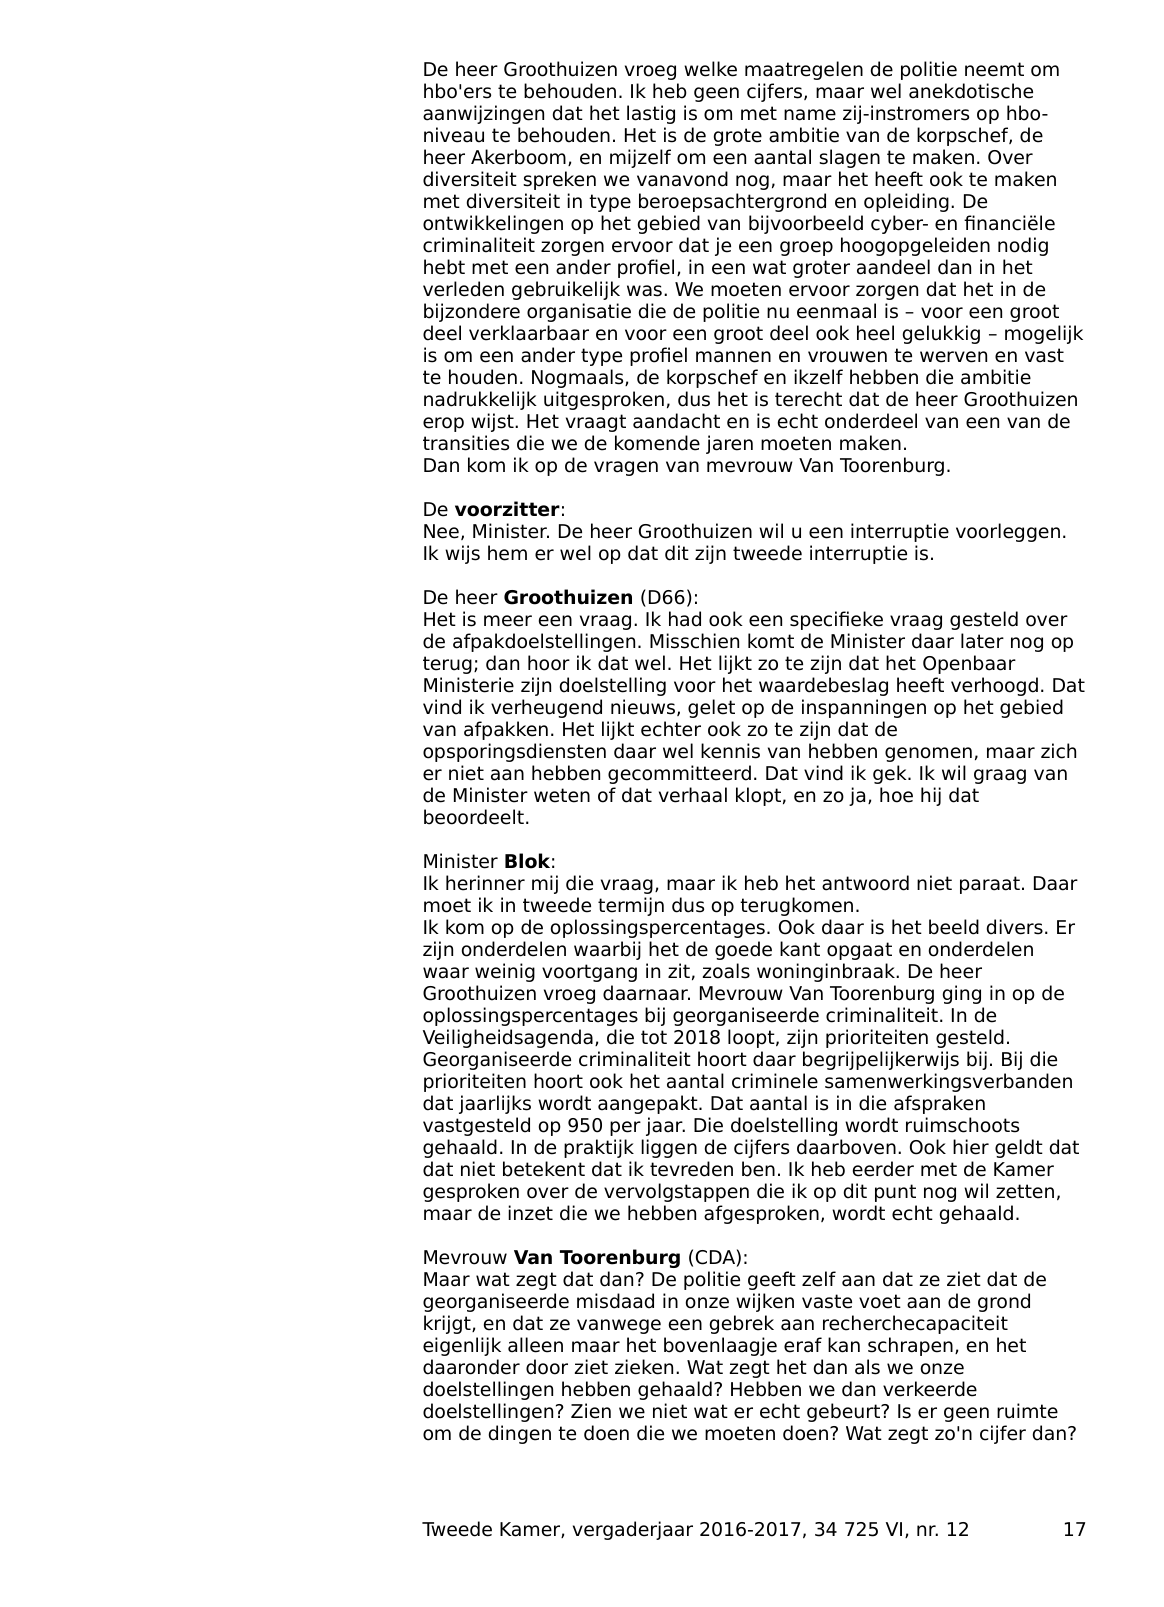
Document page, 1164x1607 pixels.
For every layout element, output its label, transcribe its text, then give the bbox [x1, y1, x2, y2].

text Minister Blok: [422, 851, 1087, 873]
text Mevrouw Van Toorenburg (CDA): [422, 1247, 1087, 1269]
text Ik herinner mij die vraag, maar ik heb het antwoord niet paraat. Daar moet ik in tweede termijn dus op terugkomen. [422, 873, 1087, 917]
text Nee, Minister. De heer Groothuizen wil u een interruptie voorleggen. Ik wijs hem er wel op dat dit zijn tweede interruptie is. [422, 521, 1087, 565]
text De voorzitter: [422, 499, 1087, 521]
text De heer Groothuizen (D66): [422, 587, 1087, 609]
text Dan kom ik op de vragen van mevrouw Van Toorenburg. [422, 455, 1087, 477]
text Het is meer een vraag. Ik had ook een specifieke vraag gesteld over de afpakdoelstellingen. Misschien komt de Minister daar later nog op terug; dan hoor ik dat wel. Het lijkt zo te zijn dat het Openbaar Ministerie zijn doelstelling voor het waardebeslag heeft verhoogd. Dat vind ik verheugend nieuws, gelet op de inspanningen op het gebied van afpakken. Het lijkt echter ook zo te zijn dat de opsporingsdiensten daar wel kennis van hebben genomen, maar zich er niet aan hebben gecommitteerd. Dat vind ik gek. Ik wil graag van de Minister weten of dat verhaal klopt, en zo ja, hoe hij dat beoordeelt. [422, 609, 1087, 829]
text De heer Groothuizen vroeg welke maatregelen de politie neemt om hbo'ers te behouden. Ik heb geen cijfers, maar wel anekdotische aanwijzingen dat het lastig is om met name zij-instromers op hbo-niveau te behouden. Het is de grote ambitie van de korpschef, de heer Akerboom, en mijzelf om een aantal slagen te maken. Over diversiteit spreken we vanavond nog, maar het heeft ook te maken met diversiteit in type beroepsachtergrond en opleiding. De ontwikkelingen op het gebied van bijvoorbeeld cyber- en financiële criminaliteit zorgen ervoor dat je een groep hoogopgeleiden nodig hebt met een ander profiel, in een wat groter aandeel dan in het verleden gebruikelijk was. We moeten ervoor zorgen dat het in de bijzondere organisatie die de politie nu eenmaal is – voor een groot deel verklaarbaar en voor een groot deel ook heel gelukkig – mogelijk is om een ander type profiel mannen en vrouwen te werven en vast te houden. Nogmaals, de korpschef en ikzelf hebben die ambitie nadrukkelijk uitgesproken, dus het is terecht dat de heer Groothuizen erop wijst. Het vraagt aandacht en is echt onderdeel van een van de transities die we de komende jaren moeten maken. [422, 59, 1087, 455]
text Ik kom op de oplossingspercentages. Ook daar is het beeld divers. Er zijn onderdelen waarbij het de goede kant opgaat en onderdelen waar weinig voortgang in zit, zoals woninginbraak. De heer Groothuizen vroeg daarnaar. Mevrouw Van Toorenburg ging in op de oplossingspercentages bij georganiseerde criminaliteit. In de Veiligheidsagenda, die tot 2018 loopt, zijn prioriteiten gesteld. Georganiseerde criminaliteit hoort daar begrijpelijkerwijs bij. Bij die prioriteiten hoort ook het aantal criminele samenwerkingsverbanden dat jaarlijks wordt aangepakt. Dat aantal is in die afspraken vastgesteld op 950 per jaar. Die doelstelling wordt ruimschoots gehaald. In de praktijk liggen de cijfers daarboven. Ook hier geldt dat dat niet betekent dat ik tevreden ben. Ik heb eerder met de Kamer gesproken over de vervolgstappen die ik op dit punt nog wil zetten, maar de inzet die we hebben afgesproken, wordt echt gehaald. [422, 917, 1087, 1224]
text Maar wat zegt dat dan? De politie geeft zelf aan dat ze ziet dat de georganiseerde misdaad in onze wijken vaste voet aan de grond krijgt, en dat ze vanwege een gebrek aan recherchecapaciteit eigenlijk alleen maar het bovenlaagje eraf kan schrapen, en het daaronder door ziet zieken. Wat zegt het dan als we onze doelstellingen hebben gehaald? Hebben we dan verkeerde doelstellingen? Zien we niet wat er echt gebeurt? Is er geen ruimte om de dingen te doen die we moeten doen? Wat zegt zo'n cijfer dan? [422, 1269, 1087, 1444]
